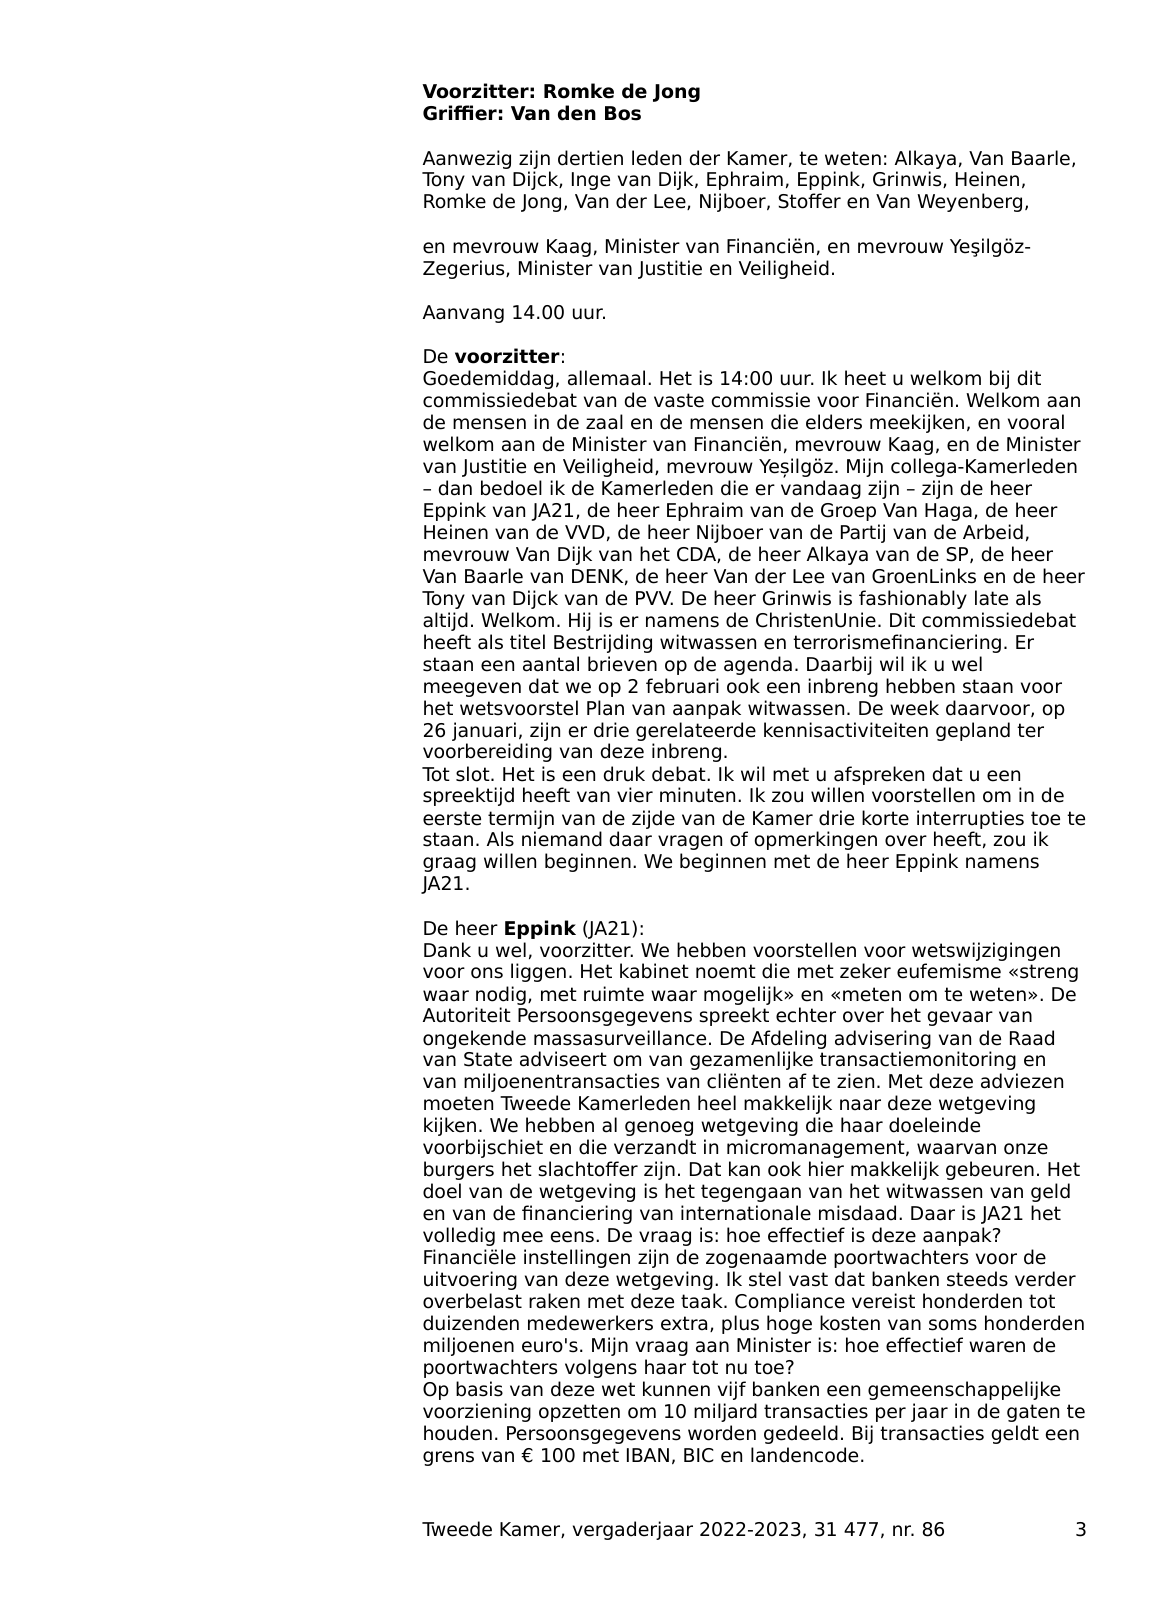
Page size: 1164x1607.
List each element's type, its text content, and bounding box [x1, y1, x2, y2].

text Griffier: Van den Bos [422, 103, 1087, 125]
text Tot slot. Het is een druk debat. Ik wil met u afspreken dat u een spreektijd heeft van vier minuten. Ik zou willen voorstellen om in de eerste termijn van de zijde van de Kamer drie korte interrupties toe te staan. Als niemand daar vragen of opmerkingen over heeft, zou ik graag willen beginnen. We beginnen met de heer Eppink namens JA21. [422, 763, 1087, 895]
text Dank u wel, voorzitter. We hebben voorstellen voor wetswijzigingen voor ons liggen. Het kabinet noemt die met zeker eufemisme «streng waar nodig, met ruimte waar mogelijk» en «meten om te weten». De Autoriteit Persoonsgegevens spreekt echter over het gevaar van ongekende massasurveillance. De Afdeling advisering van de Raad van State adviseert om van gezamenlijke transactiemonitoring en van miljoenentransacties van cliënten af te zien. Met deze adviezen moeten Tweede Kamerleden heel makkelijk naar deze wetgeving kijken. We hebben al genoeg wetgeving die haar doeleinde voorbijschiet en die verzandt in micromanagement, waarvan onze burgers het slachtoffer zijn. Dat kan ook hier makkelijk gebeuren. Het doel van de wetgeving is het tegengaan van het witwassen van geld en van de financiering van internationale misdaad. Daar is JA21 het volledig mee eens. De vraag is: hoe effectief is deze aanpak? Financiële instellingen zijn de zogenaamde poortwachters voor de uitvoering van deze wetgeving. Ik stel vast dat banken steeds verder overbelast raken met deze taak. Compliance vereist honderden tot duizenden medewerkers extra, plus hoge kosten van soms honderden miljoenen euro's. Mijn vraag aan Minister is: hoe effectief waren de poortwachters volgens haar tot nu toe? [422, 939, 1087, 1379]
text Aanvang 14.00 uur. [422, 302, 1087, 324]
text Aanwezig zijn dertien leden der Kamer, te weten: Alkaya, Van Baarle, Tony van Dijck, Inge van Dijk, Ephraim, Eppink, Grinwis, Heinen, Romke de Jong, Van der Lee, Nijboer, Stoffer en Van Weyenberg, [422, 147, 1087, 213]
text en mevrouw Kaag, Minister van Financiën, en mevrouw Yeşilgöz-Zegerius, Minister van Justitie en Veiligheid. [422, 236, 1087, 279]
text De heer Eppink (JA21): [422, 917, 1087, 939]
text Goedemiddag, allemaal. Het is 14:00 uur. Ik heet u welkom bij dit commissiedebat van de vaste commissie voor Financiën. Welkom aan de mensen in de zaal en de mensen die elders meekijken, en vooral welkom aan de Minister van Financiën, mevrouw Kaag, en de Minister van Justitie en Veiligheid, mevrouw Yeșilgöz. Mijn collega-Kamerleden – dan bedoel ik de Kamerleden die er vandaag zijn – zijn de heer Eppink van JA21, de heer Ephraim van de Groep Van Haga, de heer Heinen van de VVD, de heer Nijboer van de Partij van de Arbeid, mevrouw Van Dijk van het CDA, de heer Alkaya van de SP, de heer Van Baarle van DENK, de heer Van der Lee van GroenLinks en de heer Tony van Dijck van de PVV. De heer Grinwis is fashionably late als altijd. Welkom. Hij is er namens de ChristenUnie. Dit commissiedebat heeft als titel Bestrijding witwassen en terrorismefinanciering. Er staan een aantal brieven op de agenda. Daarbij wil ik u wel meegeven dat we op 2 februari ook een inbreng hebben staan voor het wetsvoorstel Plan van aanpak witwassen. De week daarvoor, op 26 januari, zijn er drie gerelateerde kennisactiviteiten gepland ter voorbereiding van deze inbreng. [422, 368, 1087, 763]
text De voorzitter: [422, 346, 1087, 368]
text Op basis van deze wet kunnen vijf banken een gemeenschappelijke voorziening opzetten om 10 miljard transacties per jaar in de gaten te houden. Persoonsgegevens worden gedeeld. Bij transacties geldt een grens van € 100 met IBAN, BIC en landencode. [422, 1379, 1087, 1467]
text Voorzitter: Romke de Jong [422, 81, 1087, 103]
